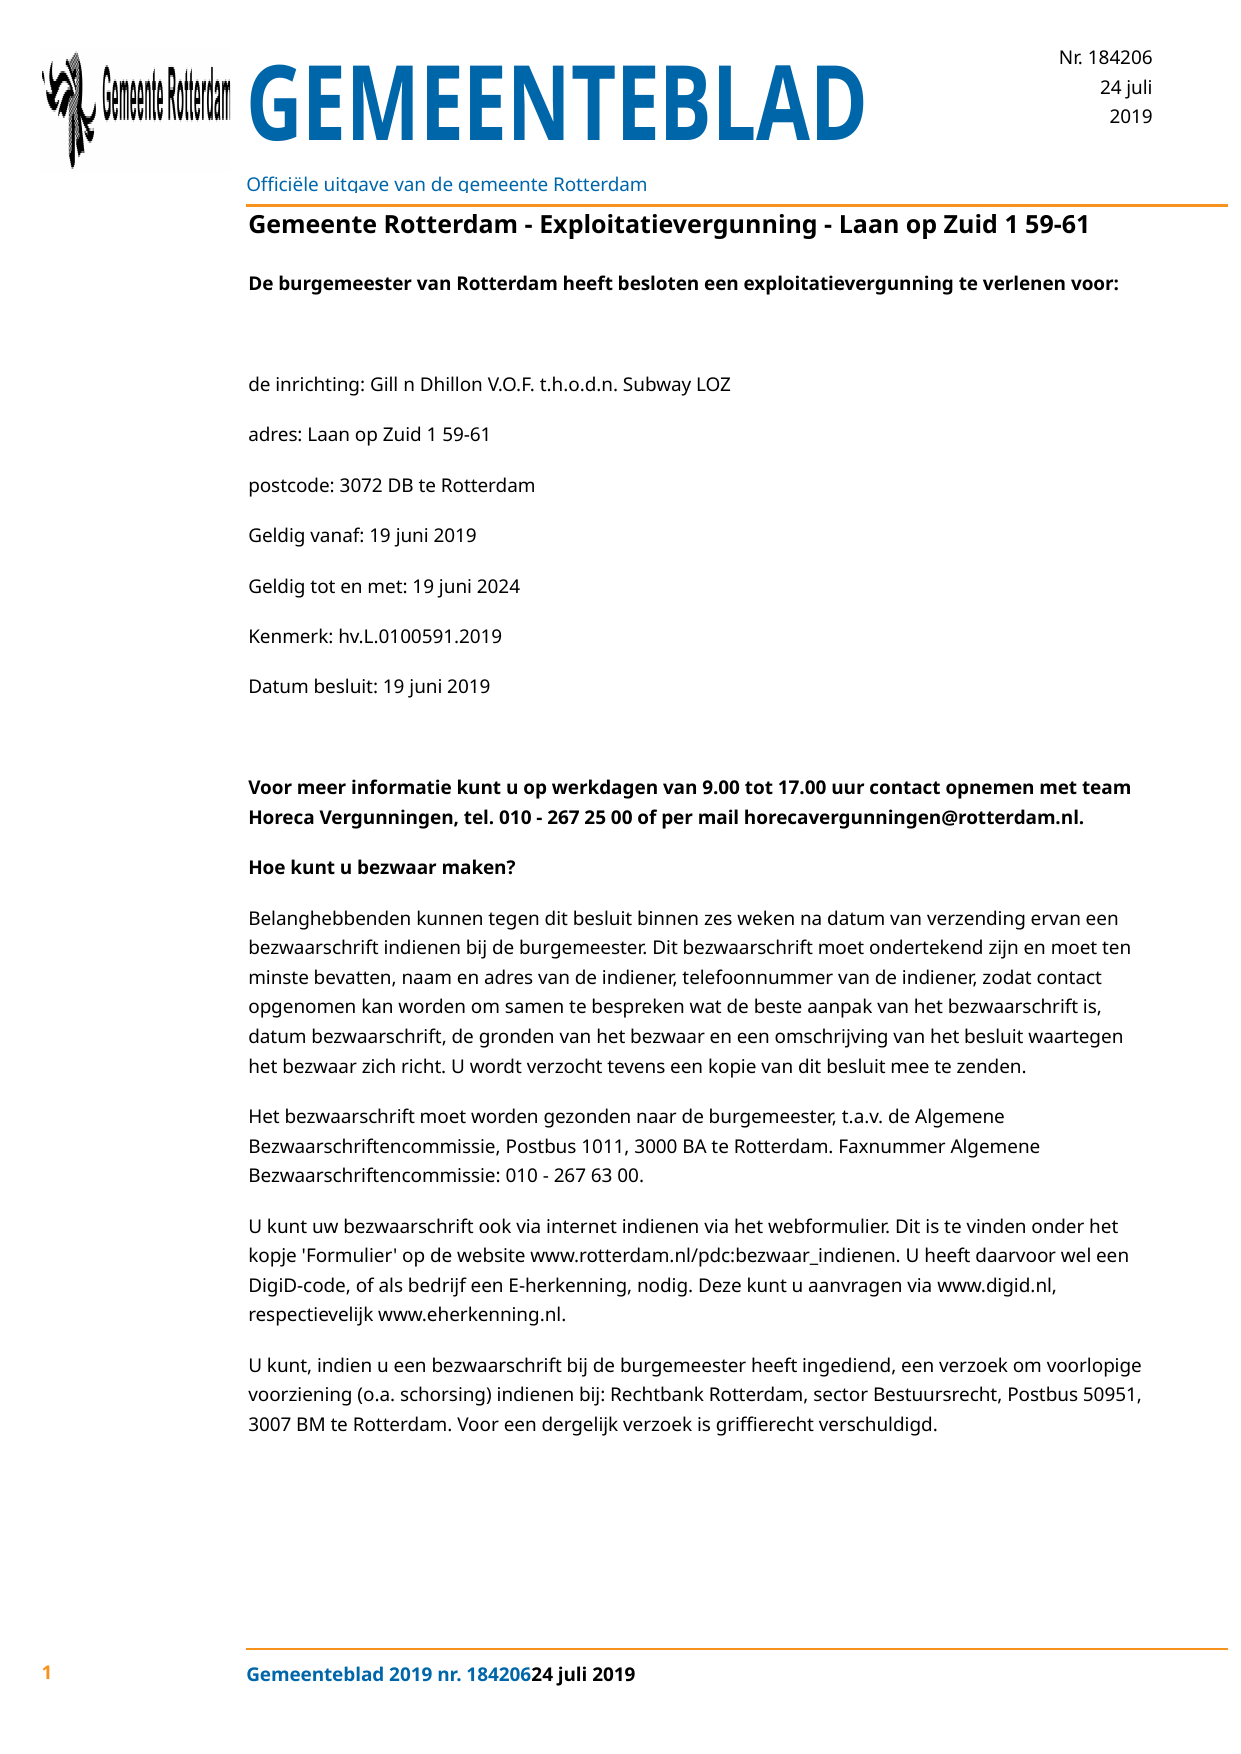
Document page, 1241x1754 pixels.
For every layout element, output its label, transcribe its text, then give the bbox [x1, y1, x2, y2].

text Geldig vanaf: 19 juni 2019 [248, 522, 1152, 548]
text postcode: 3072 DB te Rotterdam [248, 472, 1152, 498]
text de inrichting: Gill n Dhillon V.O.F. t.h.o.d.n. Subway LOZ [248, 371, 1152, 397]
text Kenmerk: hv.L.0100591.2019 [248, 623, 1152, 649]
text Belanghebbenden kunnen tegen dit besluit binnen zes weken na datum van verzending ervan een bezwaarschrift indienen bij de burgemeester. Dit bezwaarschrift moet ondertekend zijn en moet ten minste bevatten, naam en adres van de indiener, telefoonnummer van de indiener, zodat contact opgenomen kan worden om samen te bespreken wat de beste aanpak van het bezwaarschrift is, datum bezwaarschrift, de gronden van het bezwaar en een omschrijving van het besluit waartegen het bezwaar zich richt. U wordt verzocht tevens een kopie van dit besluit mee te zenden. [248, 905, 1152, 1078]
text De burgemeester van Rotterdam heeft besloten een exploitatievergunning te verlenen voor: [248, 270, 1152, 296]
text U kunt, indien u een bezwaarschrift bij de burgemeester heeft ingediend, een verzoek om voorlopige voorziening (o.a. schorsing) indienen bij: Rechtbank Rotterdam, sector Bestuursrecht, Postbus 50951, 3007 BM te Rotterdam. Voor een dergelijk verzoek is griffierecht verschuldigd. [248, 1352, 1152, 1437]
text Gemeente Rotterdam - Exploitatievergunning - Laan op Zuid 1 59-61 [248, 207, 1152, 241]
text Het bezwaarschrift moet worden gezonden naar de burgemeester, t.a.v. de Algemene Bezwaarschriftencommissie, Postbus 1011, 3000 BA te Rotterdam. Faxnummer Algemene Bezwaarschriftencommissie: 010 - 267 63 00. [248, 1103, 1152, 1188]
text Geldig tot en met: 19 juni 2024 [248, 573, 1152, 598]
picture [41, 47, 231, 172]
text Datum besluit: 19 juni 2019 [248, 674, 1152, 699]
text Hoe kunt u bezwaar maken? [248, 854, 1152, 880]
text U kunt uw bezwaarschrift ook via internet indienen via het webformulier. Dit is te vinden onder het kopje 'Formulier' op de website www.rotterdam.nl/pdc:bezwaar_indienen. U heeft daarvoor wel een DigiD-code, of als bedrijf een E-herkenning, nodig. Deze kunt u aanvragen via www.digid.nl, respectievelijk www.eherkenning.nl. [248, 1213, 1152, 1327]
text Voor meer informatie kunt u op werkdagen van 9.00 tot 17.00 uur contact opnemen met team Horeca Vergunningen, tel. 010 - 267 25 00 of per mail horecavergunningen@rotterdam.nl. [248, 774, 1152, 830]
text adres: Laan op Zuid 1 59-61 [248, 422, 1152, 447]
